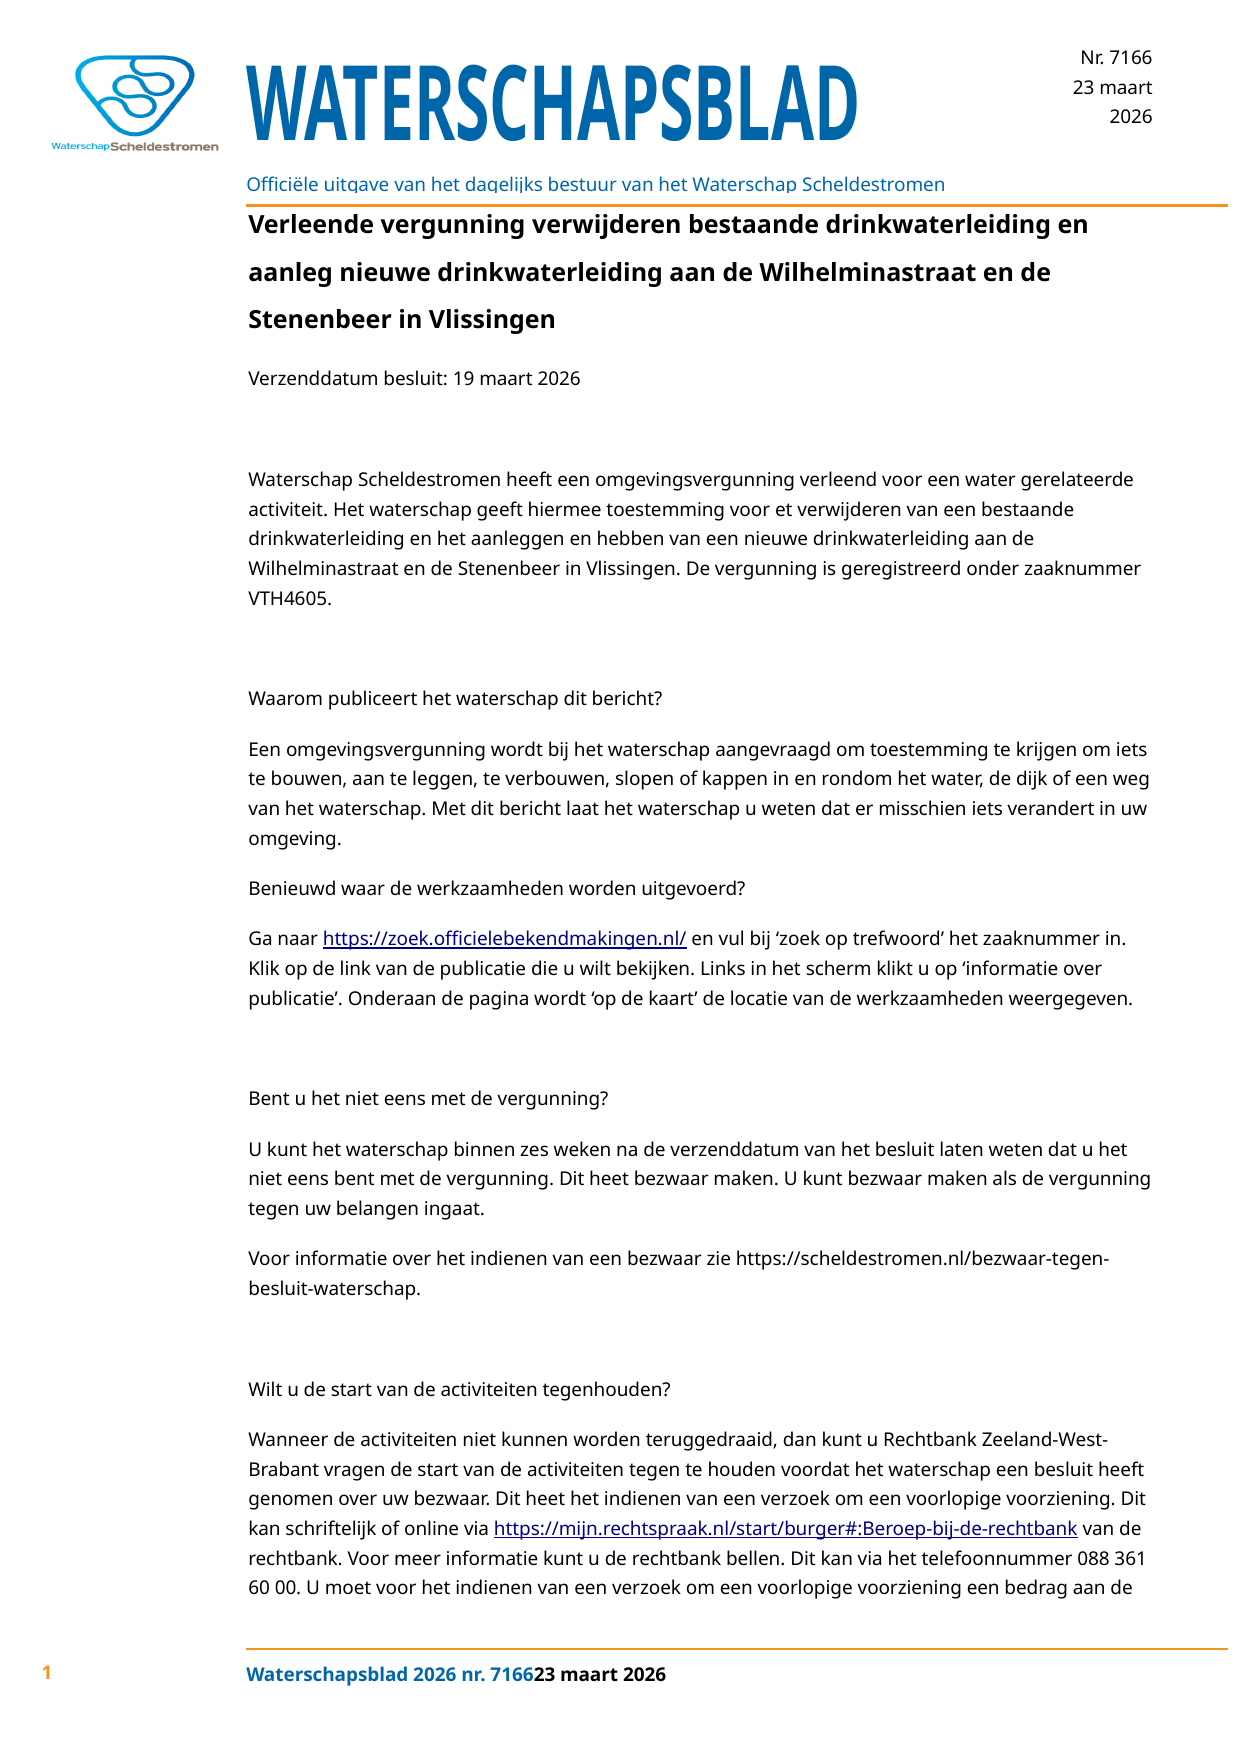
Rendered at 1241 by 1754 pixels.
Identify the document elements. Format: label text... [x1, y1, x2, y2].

text Een omgevingsvergunning wordt bij het waterschap aangevraagd om toestemming te krijgen om iets te bouwen, aan te leggen, te verbouwen, slopen of kappen in en rondom het water, de dijk of een weg van het waterschap. Met dit bericht laat het waterschap u weten dat er misschien iets verandert in uw omgeving. [248, 736, 1152, 850]
text Bent u het niet eens met de vergunning? [248, 1086, 1152, 1111]
text Benieuwd waar de werkzaamheden worden uitgevoerd? [248, 875, 1152, 901]
text Wanneer de activiteiten niet kunnen worden teruggedraaid, dan kunt u Rechtbank Zeeland-West-Brabant vragen de start van de activiteiten tegen te houden voordat het waterschap een besluit heeft genomen over uw bezwaar. Dit heet het indienen van een verzoek om een voorlopige voorziening. Dit kan schriftelijk of online via https://mijn.rechtspraak.nl/start/burger#:Beroep-bij-de-rechtbank van de rechtbank. Voor meer informatie kunt u de rechtbank bellen. Dit kan via het telefoonnummer 088 361 60 00. U moet voor het indienen van een verzoek om een voorlopige voorziening een bedrag aan de [248, 1426, 1152, 1600]
text Waarom publiceert het waterschap dit bericht? [248, 686, 1152, 711]
text Verzenddatum besluit: 19 maart 2026 [248, 366, 1152, 391]
picture [41, 47, 231, 172]
text U kunt het waterschap binnen zes weken na de verzenddatum van het besluit laten weten dat u het niet eens bent met de vergunning. Dit heet bezwaar maken. U kunt bezwaar maken als de vergunning tegen uw belangen ingaat. [248, 1136, 1152, 1221]
text Wilt u de start van de activiteiten tegenhouden? [248, 1376, 1152, 1402]
text Verleende vergunning verwijderen bestaande drinkwaterleiding en aanleg nieuwe drinkwaterleiding aan de Wilhelminastraat en de Stenenbeer in Vlissingen [248, 207, 1152, 336]
text Voor informatie over het indienen van een bezwaar zie https://scheldestromen.nl/bezwaar-tegen-besluit-waterschap. [248, 1246, 1152, 1301]
text Waterschap Scheldestromen heeft een omgevingsvergunning verleend voor een water gerelateerde activiteit. Het waterschap geeft hiermee toestemming voor et verwijderen van een bestaande drinkwaterleiding en het aanleggen en hebben van een nieuwe drinkwaterleiding aan de Wilhelminastraat en de Stenenbeer in Vlissingen. De vergunning is geregistreerd onder zaaknummer VTH4605. [248, 466, 1152, 610]
text Ga naar https://zoek.officielebekendmakingen.nl/ en vul bij ‘zoek op trefwoord’ het zaaknummer in. Klik op de link van de publicatie die u wilt bekijken. Links in het scherm klikt u op ‘informatie over publicatie’. Onderaan de pagina wordt ‘op de kaart’ de locatie van de werkzaamheden weergegeven. [248, 926, 1152, 1010]
